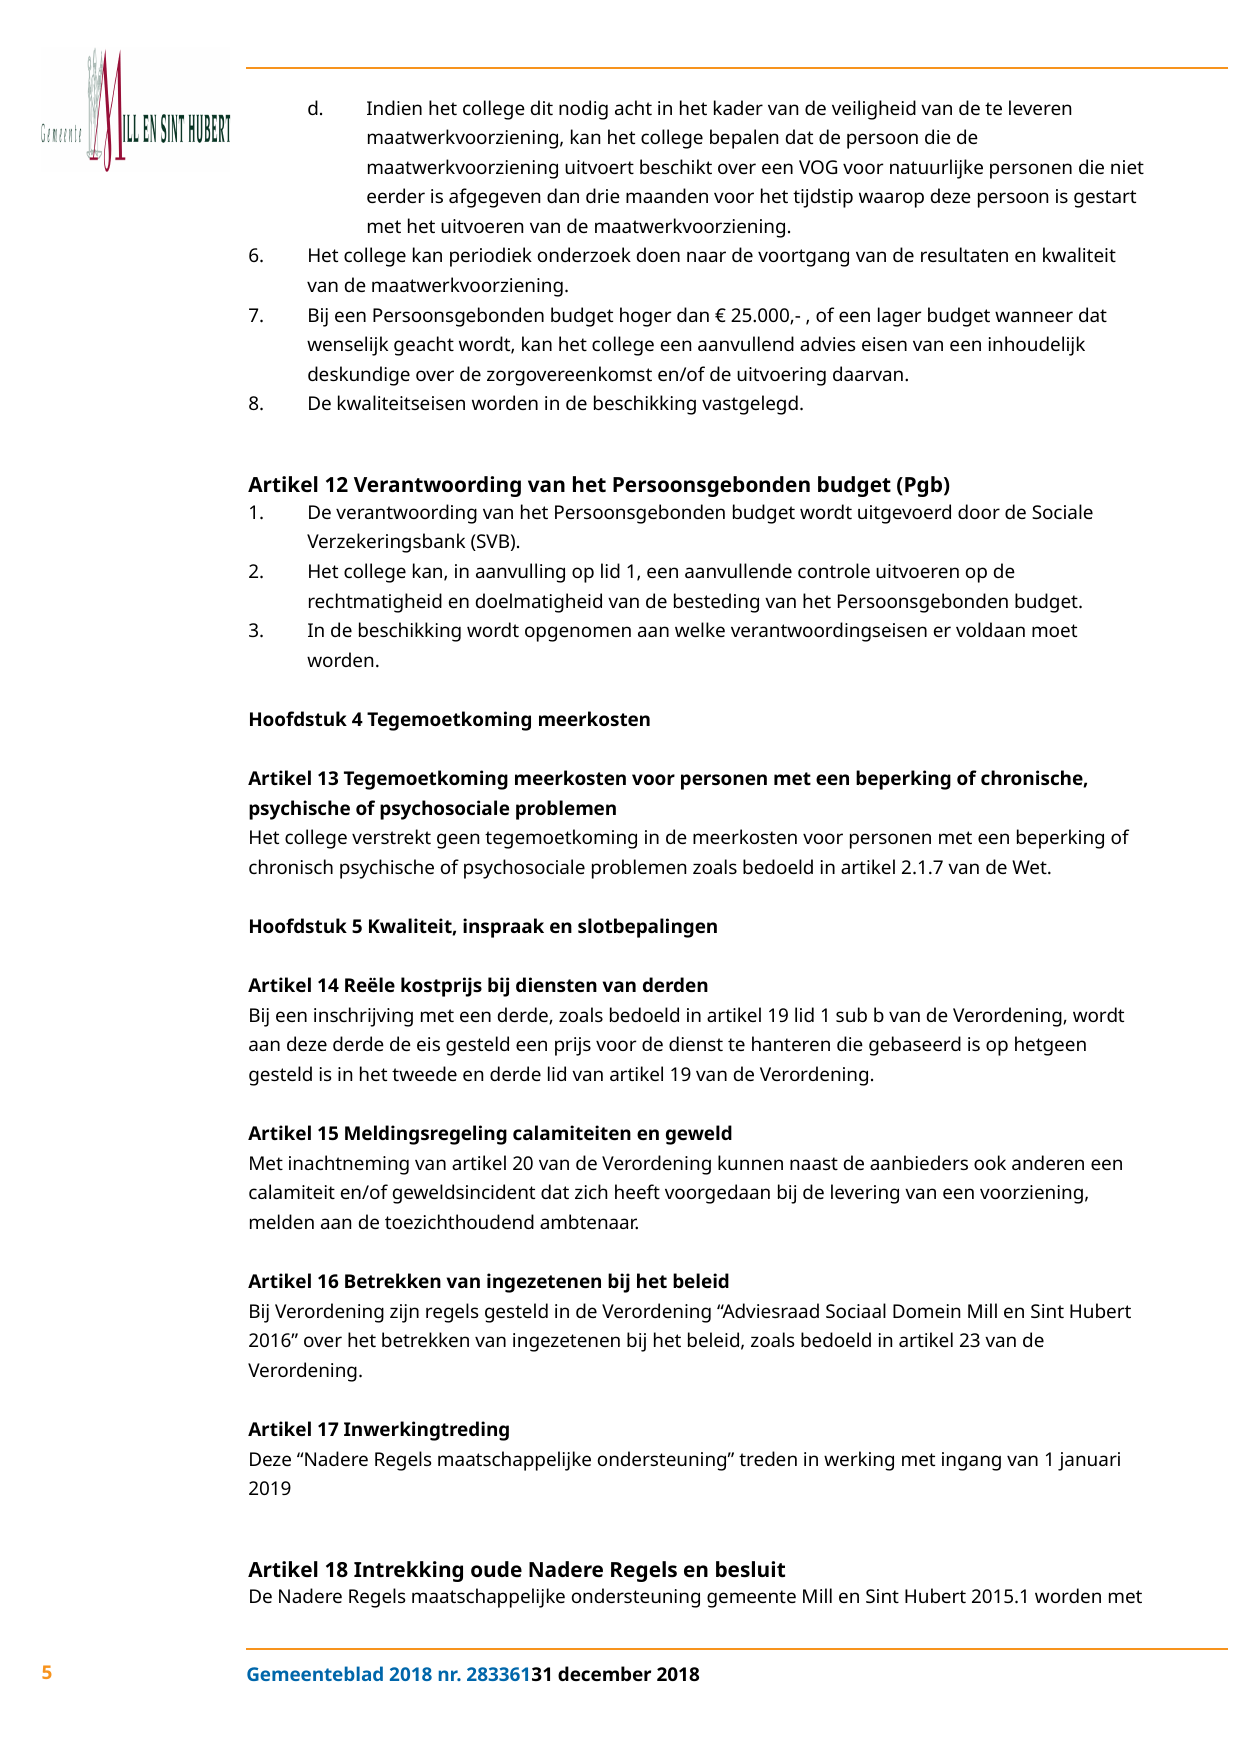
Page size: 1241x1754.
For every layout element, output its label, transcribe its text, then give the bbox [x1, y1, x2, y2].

picture [41, 47, 231, 172]
list Indien het college dit nodig acht in het kader van de veiligheid van de te leveren maatwerkvoorziening, kan het college bepalen dat de persoon die de maatwerkvoorziening uitvoert beschikt over een VOG voor natuurlijke personen die niet eerder is afgegeven dan drie maanden voor het tijdstip waarop deze persoon is gestart met het uitvoeren van de maatwerkvoorziening. [307, 95, 1152, 239]
text Artikel 15 Meldingsregeling calamiteiten en geweld [248, 1120, 1152, 1146]
list In de beschikking wordt opgenomen aan welke verantwoordingseisen er voldaan moet worden. [248, 617, 1152, 673]
text Bij een inschrijving met een derde, zoals bedoeld in artikel 19 lid 1 sub b van de Verordening, wordt aan deze derde de eis gesteld een prijs voor de dienst te hanteren die gebaseerd is op hetgeen gesteld is in het tweede en derde lid van artikel 19 van de Verordening. [248, 1002, 1152, 1087]
text Artikel 12 Verantwoording van het Persoonsgebonden budget (Pgb) [248, 471, 1152, 499]
list De verantwoording van het Persoonsgebonden budget wordt uitgevoerd door de Sociale Verzekeringsbank (SVB). [248, 499, 1152, 554]
text Hoofdstuk 5 Kwaliteit, inspraak en slotbepalingen [248, 913, 1152, 939]
text Artikel 16 Betrekken van ingezetenen bij het beleid [248, 1268, 1152, 1294]
text Hoofdstuk 4 Tegemoetkoming meerkosten [248, 706, 1152, 732]
list Het college kan periodiek onderzoek doen naar de voortgang van de resultaten en kwaliteit van de maatwerkvoorziening. [248, 243, 1152, 298]
list Het college kan, in aanvulling op lid 1, een aanvullende controle uitvoeren op de rechtmatigheid en doelmatigheid van de besteding van het Persoonsgebonden budget. [248, 558, 1152, 613]
text Met inachtneming van artikel 20 van de Verordening kunnen naast de aanbieders ook anderen een calamiteit en/of geweldsincident dat zich heeft voorgedaan bij de levering van een voorziening, melden aan de toezichthoudend ambtenaar. [248, 1150, 1152, 1235]
text Het college verstrekt geen tegemoetkoming in de meerkosten voor personen met een beperking of chronisch psychische of psychosociale problemen zoals bedoeld in artikel 2.1.7 van de Wet. [248, 824, 1152, 880]
text Deze “Nadere Regels maatschappelijke ondersteuning” treden in werking met ingang van 1 januari 2019 [248, 1446, 1152, 1501]
text Bij Verordening zijn regels gesteld in de Verordening “Adviesraad Sociaal Domein Mill en Sint Hubert 2016” over het betrekken van ingezetenen bij het beleid, zoals bedoeld in artikel 23 van de Verordening. [248, 1298, 1152, 1383]
text Artikel 18 Intrekking oude Nadere Regels en besluit [248, 1555, 1152, 1584]
list De kwaliteitseisen worden in de beschikking vastgelegd. [248, 391, 1152, 416]
text Artikel 17 Inwerkingtreding [248, 1416, 1152, 1442]
text De Nadere Regels maatschappelijke ondersteuning gemeente Mill en Sint Hubert 2015.1 worden met [248, 1584, 1152, 1609]
list Bij een Persoonsgebonden budget hoger dan € 25.000,- , of een lager budget wanneer dat wenselijk geacht wordt, kan het college een aanvullend advies eisen van een inhoudelijk deskundige over de zorgovereenkomst en/of de uitvoering daarvan. [248, 302, 1152, 387]
text Artikel 14 Reële kostprijs bij diensten van derden [248, 972, 1152, 998]
text Artikel 13 Tegemoetkoming meerkosten voor personen met een beperking of chronische, psychische of psychosociale problemen [248, 765, 1152, 821]
